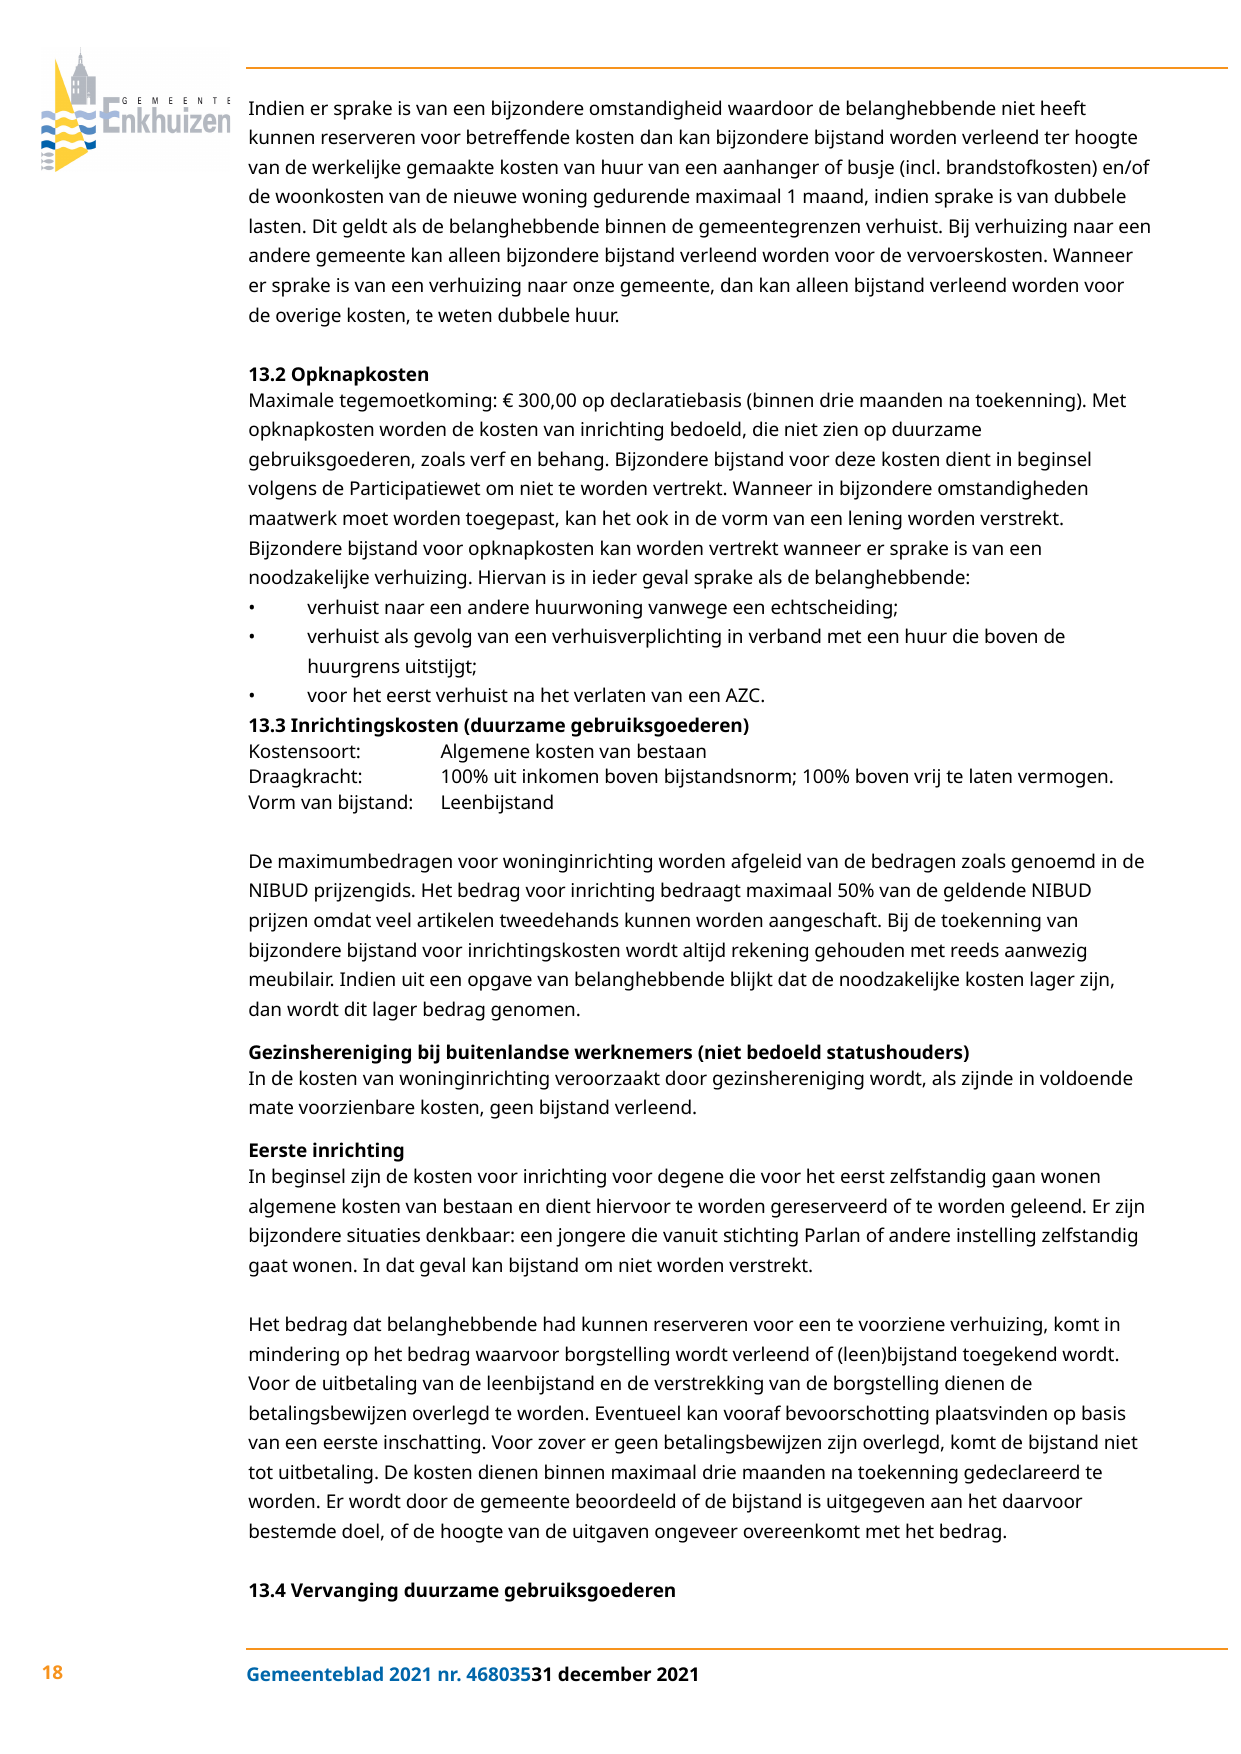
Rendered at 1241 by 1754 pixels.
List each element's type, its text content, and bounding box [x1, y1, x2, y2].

text Maximale tegemoetkoming: € 300,00 op declaratiebasis (binnen drie maanden na toekenning). Met opknapkosten worden de kosten van inrichting bedoeld, die niet zien op duurzame gebruiksgoederen, zoals verf en behang. Bijzondere bijstand voor deze kosten dient in beginsel volgens de Participatiewet om niet te worden vertrekt. Wanneer in bijzondere omstandigheden maatwerk moet worden toegepast, kan het ook in de vorm van een lening worden verstrekt. [248, 387, 1152, 531]
text Eerste inrichting [248, 1137, 1152, 1163]
text Het bedrag dat belanghebbende had kunnen reserveren voor een te voorziene verhuizing, komt in mindering op het bedrag waarvoor borgstelling wordt verleend of (leen)bijstand toegekend wordt. Voor de uitbetaling van de leenbijstand en de verstrekking van de borgstelling dienen de betalingsbewijzen overlegd te worden. Eventueel kan vooraf bevoorschotting plaatsvinden op basis van een eerste inschatting. Voor zover er geen betalingsbewijzen zijn overlegd, komt de bijstand niet tot uitbetaling. De kosten dienen binnen maximaal drie maanden na toekenning gedeclareerd te worden. Er wordt door de gemeente beoordeeld of de bijstand is uitgegeven aan het daarvoor bestemde doel, of de hoogte van de uitgaven ongeveer overeenkomt met het bedrag. [248, 1311, 1152, 1544]
text In beginsel zijn de kosten voor inrichting voor degene die voor het eerst zelfstandig gaan wonen algemene kosten van bestaan en dient hiervoor te worden gereserveerd of te worden geleend. Er zijn bijzondere situaties denkbaar: een jongere die vanuit stichting Parlan of andere instelling zelfstandig gaat wonen. In dat geval kan bijstand om niet worden verstrekt. [248, 1163, 1152, 1278]
text Gezinshereniging bij buitenlandse werknemers (niet bedoeld statushouders) [248, 1039, 1152, 1065]
text Bijzondere bijstand voor opknapkosten kan worden vertrekt wanneer er sprake is van een noodzakelijke verhuizing. Hiervan is in ieder geval sprake als de belanghebbende: [248, 535, 1152, 590]
picture [41, 47, 231, 172]
table_cell Vorm van bijstand: [248, 790, 440, 815]
text 13.2 Opknapkosten [248, 361, 1152, 387]
text 13.3 Inrichtingskosten (duurzame gebruiksgoederen) [248, 712, 1152, 738]
table_cell Leenbijstand [440, 790, 1152, 815]
text In de kosten van woninginrichting veroorzaakt door gezinshereniging wordt, als zijnde in voldoende mate voorzienbare kosten, geen bijstand verleend. [248, 1065, 1152, 1120]
table_header Algemene kosten van bestaan [440, 738, 1152, 764]
text Indien er sprake is van een bijzondere omstandigheid waardoor de belanghebbende niet heeft kunnen reserveren voor betreffende kosten dan kan bijzondere bijstand worden verleend ter hoogte van de werkelijke gemaakte kosten van huur van een aanhanger of busje (incl. brandstofkosten) en/of de woonkosten van de nieuwe woning gedurende maximaal 1 maand, indien sprake is van dubbele lasten. Dit geldt als de belanghebbende binnen de gemeentegrenzen verhuist. Bij verhuizing naar een andere gemeente kan alleen bijzondere bijstand verleend worden voor de vervoerskosten. Wanneer er sprake is van een verhuizing naar onze gemeente, dan kan alleen bijstand verleend worden voor de overige kosten, te weten dubbele huur. [248, 95, 1152, 328]
list verhuist naar een andere huurwoning vanwege een echtscheiding; [248, 594, 1152, 619]
text 13.4 Vervanging duurzame gebruiksgoederen [248, 1577, 1152, 1603]
table_cell Draagkracht: [248, 764, 440, 789]
list voor het eerst verhuist na het verlaten van een AZC. [248, 683, 1152, 708]
text De maximumbedragen voor woninginrichting worden afgeleid van de bedragen zoals genoemd in de NIBUD prijzengids. Het bedrag voor inrichting bedraagt maximaal 50% van de geldende NIBUD prijzen omdat veel artikelen tweedehands kunnen worden aangeschaft. Bij de toekenning van bijzondere bijstand voor inrichtingskosten wordt altijd rekening gehouden met reeds aanwezig meubilair. Indien uit een opgave van belanghebbende blijkt dat de noodzakelijke kosten lager zijn, dan wordt dit lager bedrag genomen. [248, 848, 1152, 1022]
table_header Kostensoort: [248, 738, 440, 764]
table_cell 100% uit inkomen boven bijstandsnorm; 100% boven vrij te laten vermogen. [440, 764, 1152, 789]
list verhuist als gevolg van een verhuisverplichting in verband met een huur die boven de huurgrens uitstijgt; [248, 623, 1152, 679]
